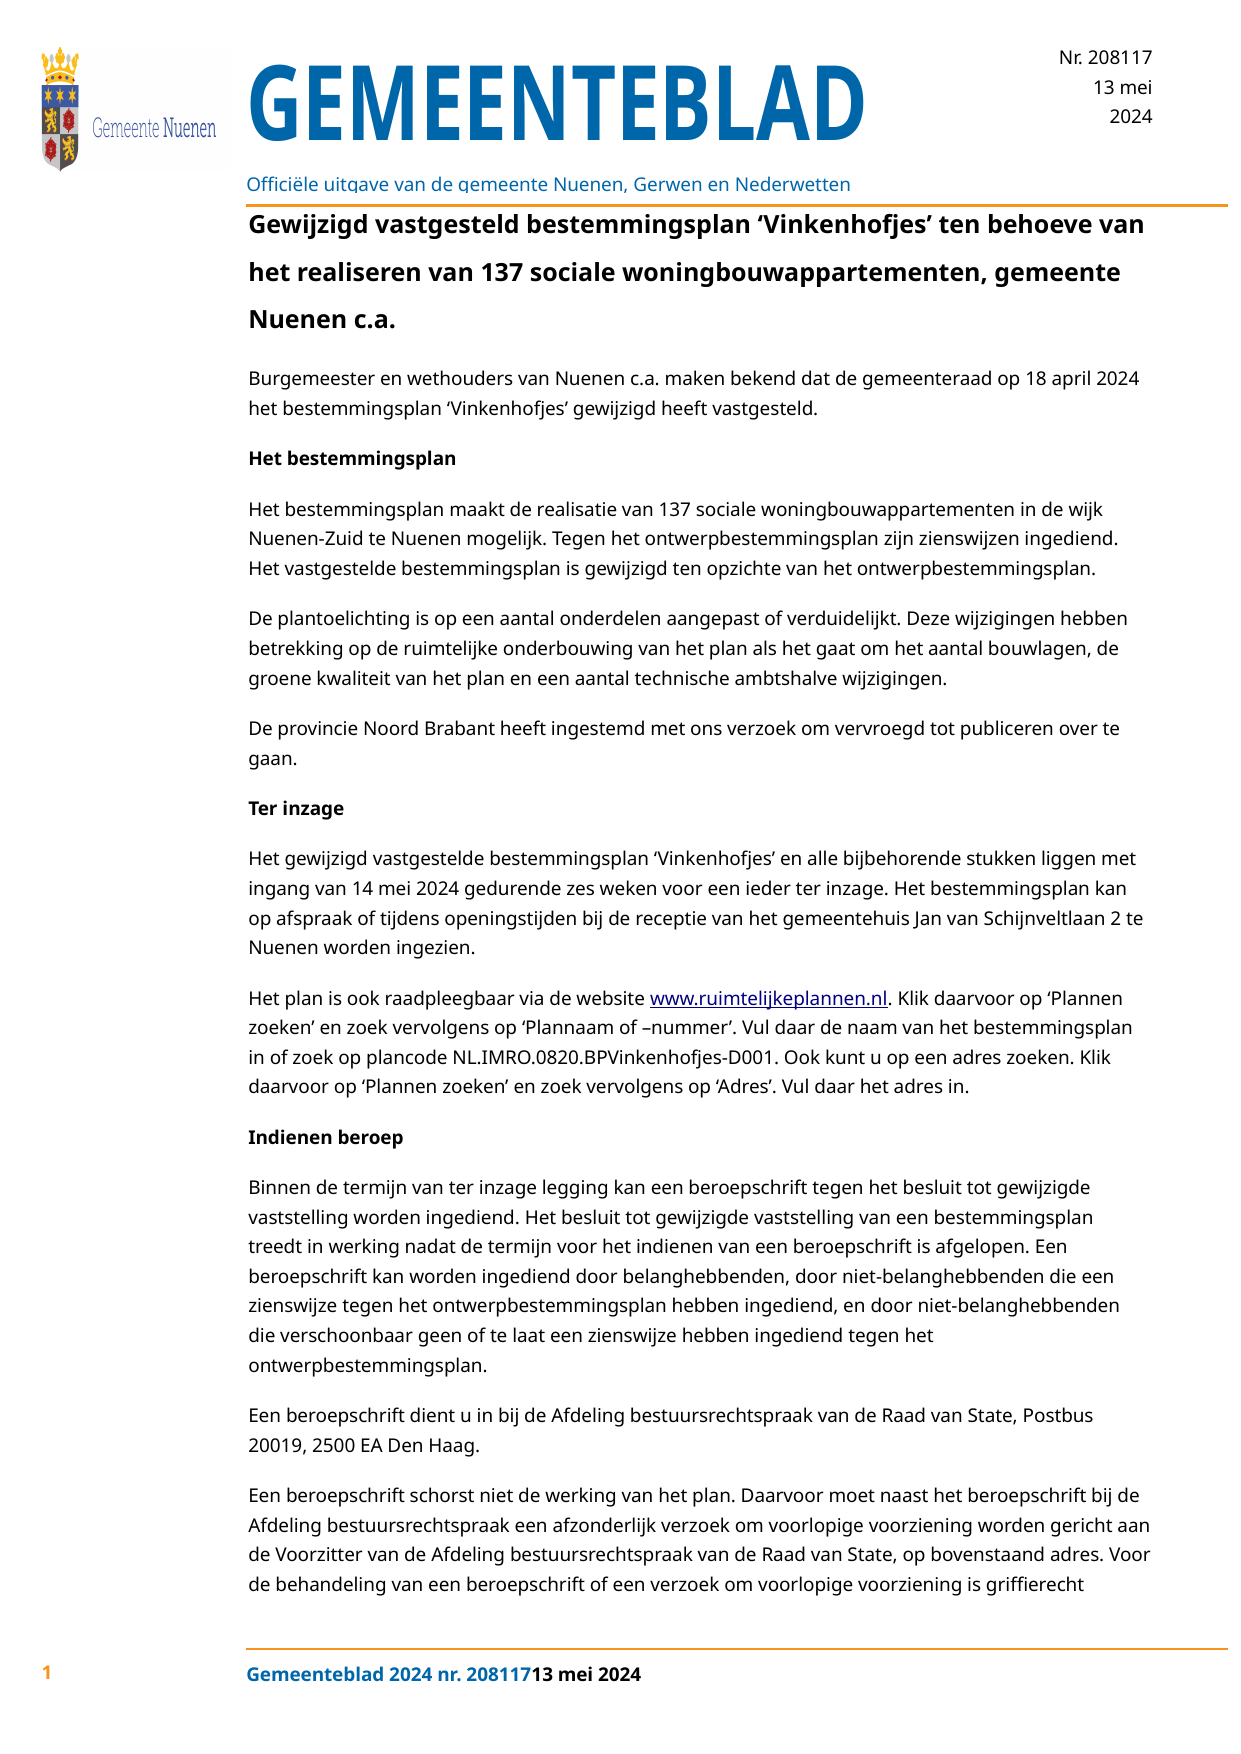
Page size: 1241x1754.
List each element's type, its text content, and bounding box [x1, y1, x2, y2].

text Burgemeester en wethouders van Nuenen c.a. maken bekend dat de gemeenteraad op 18 april 2024 het bestemmingsplan ‘Vinkenhofjes’ gewijzigd heeft vastgesteld. [248, 366, 1152, 421]
text Het bestemmingsplan maakt de realisatie van 137 sociale woningbouwappartementen in de wijk Nuenen-Zuid te Nuenen mogelijk. Tegen het ontwerpbestemmingsplan zijn zienswijzen ingediend. Het vastgestelde bestemmingsplan is gewijzigd ten opzichte van het ontwerpbestemmingsplan. [248, 496, 1152, 581]
text De plantoelichting is op een aantal onderdelen aangepast of verduidelijkt. Deze wijzigingen hebben betrekking op de ruimtelijke onderbouwing van het plan als het gaat om het aantal bouwlagen, de groene kwaliteit van het plan en een aantal technische ambtshalve wijzigingen. [248, 606, 1152, 690]
text Het gewijzigd vastgestelde bestemmingsplan ‘Vinkenhofjes’ en alle bijbehorende stukken liggen met ingang van 14 mei 2024 gedurende zes weken voor een ieder ter inzage. Het bestemmingsplan kan op afspraak of tijdens openingstijden bij de receptie van het gemeentehuis Jan van Schijnveltlaan 2 te Nuenen worden ingezien. [248, 846, 1152, 960]
text Een beroepschrift schorst niet de werking van het plan. Daarvoor moet naast het beroepschrift bij de Afdeling bestuursrechtspraak een afzonderlijk verzoek om voorlopige voorziening worden gericht aan de Voorzitter van de Afdeling bestuursrechtspraak van de Raad van State, op bovenstaand adres. Voor de behandeling van een beroepschrift of een verzoek om voorlopige voorziening is griffierecht [248, 1482, 1152, 1597]
text De provincie Noord Brabant heeft ingestemd met ons verzoek om vervroegd tot publiceren over te gaan. [248, 715, 1152, 770]
text Het plan is ook raadpleegbaar via de website www.ruimtelijkeplannen.nl. Klik daarvoor op ‘Plannen zoeken’ en zoek vervolgens op ‘Plannaam of –nummer’. Vul daar de naam van het bestemmingsplan in of zoek op plancode NL.IMRO.0820.BPVinkenhofjes-D001. Ook kunt u op een adres zoeken. Klik daarvoor op ‘Plannen zoeken’ en zoek vervolgens op ‘Adres’. Vul daar het adres in. [248, 985, 1152, 1099]
text Een beroepschrift dient u in bij de Afdeling bestuursrechtspraak van de Raad van State, Postbus 20019, 2500 EA Den Haag. [248, 1402, 1152, 1457]
text Ter inzage [248, 795, 1152, 821]
text Het bestemmingsplan [248, 446, 1152, 471]
text Indienen beroep [248, 1124, 1152, 1149]
text Binnen de termijn van ter inzage legging kan een beroepschrift tegen het besluit tot gewijzigde vaststelling worden ingediend. Het besluit tot gewijzigde vaststelling van een bestemmingsplan treedt in werking nadat de termijn voor het indienen van een beroepschrift is afgelopen. Een beroepschrift kan worden ingediend door belanghebbenden, door niet-belanghebbenden die een zienswijze tegen het ontwerpbestemmingsplan hebben ingediend, en door niet-belanghebbenden die verschoonbaar geen of te laat een zienswijze hebben ingediend tegen het ontwerpbestemmingsplan. [248, 1174, 1152, 1377]
text Gewijzigd vastgesteld bestemmingsplan ‘Vinkenhofjes’ ten behoeve van het realiseren van 137 sociale woningbouwappartementen, gemeente Nuenen c.a. [248, 207, 1152, 336]
picture [41, 47, 231, 172]
